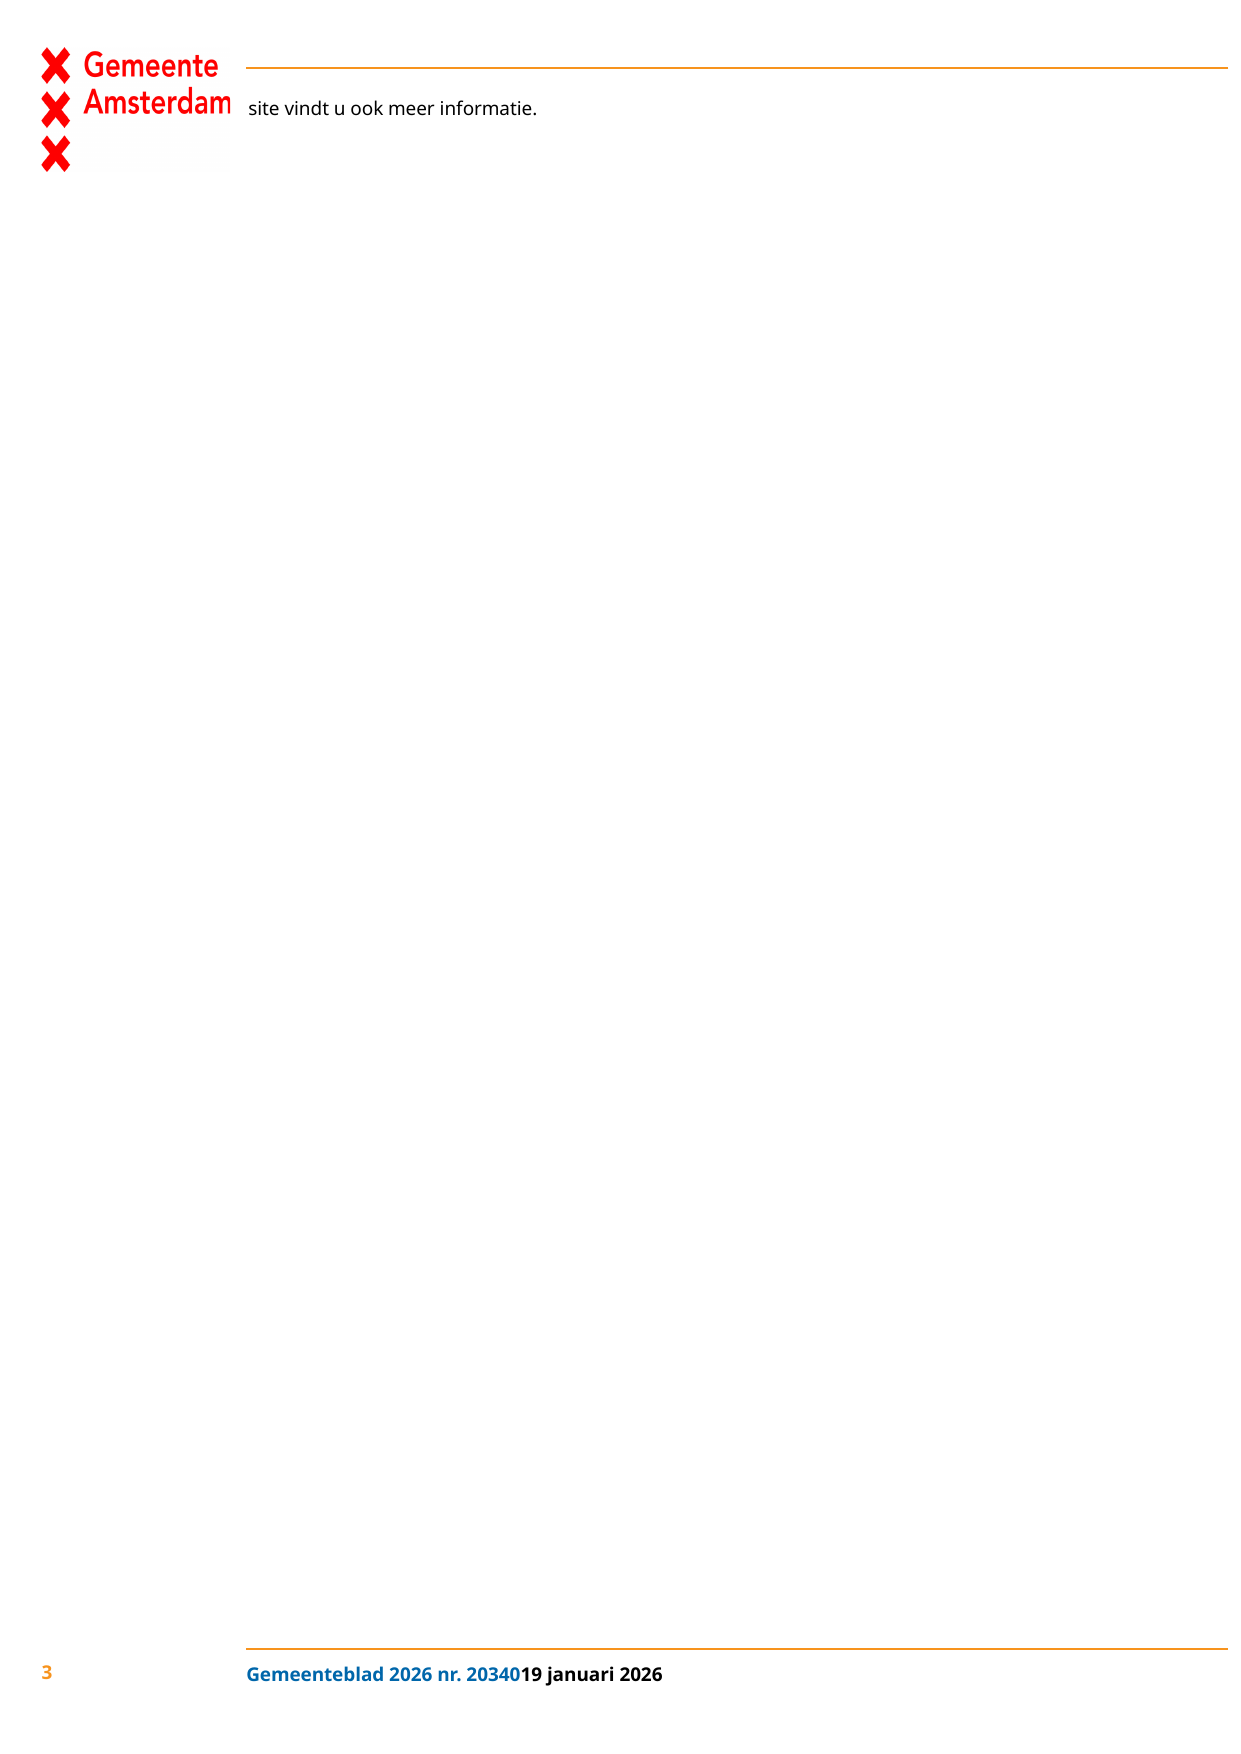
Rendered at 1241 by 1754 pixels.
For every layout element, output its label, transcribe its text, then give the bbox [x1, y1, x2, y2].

text site vindt u ook meer informatie. [248, 95, 1152, 121]
picture [41, 47, 231, 172]
